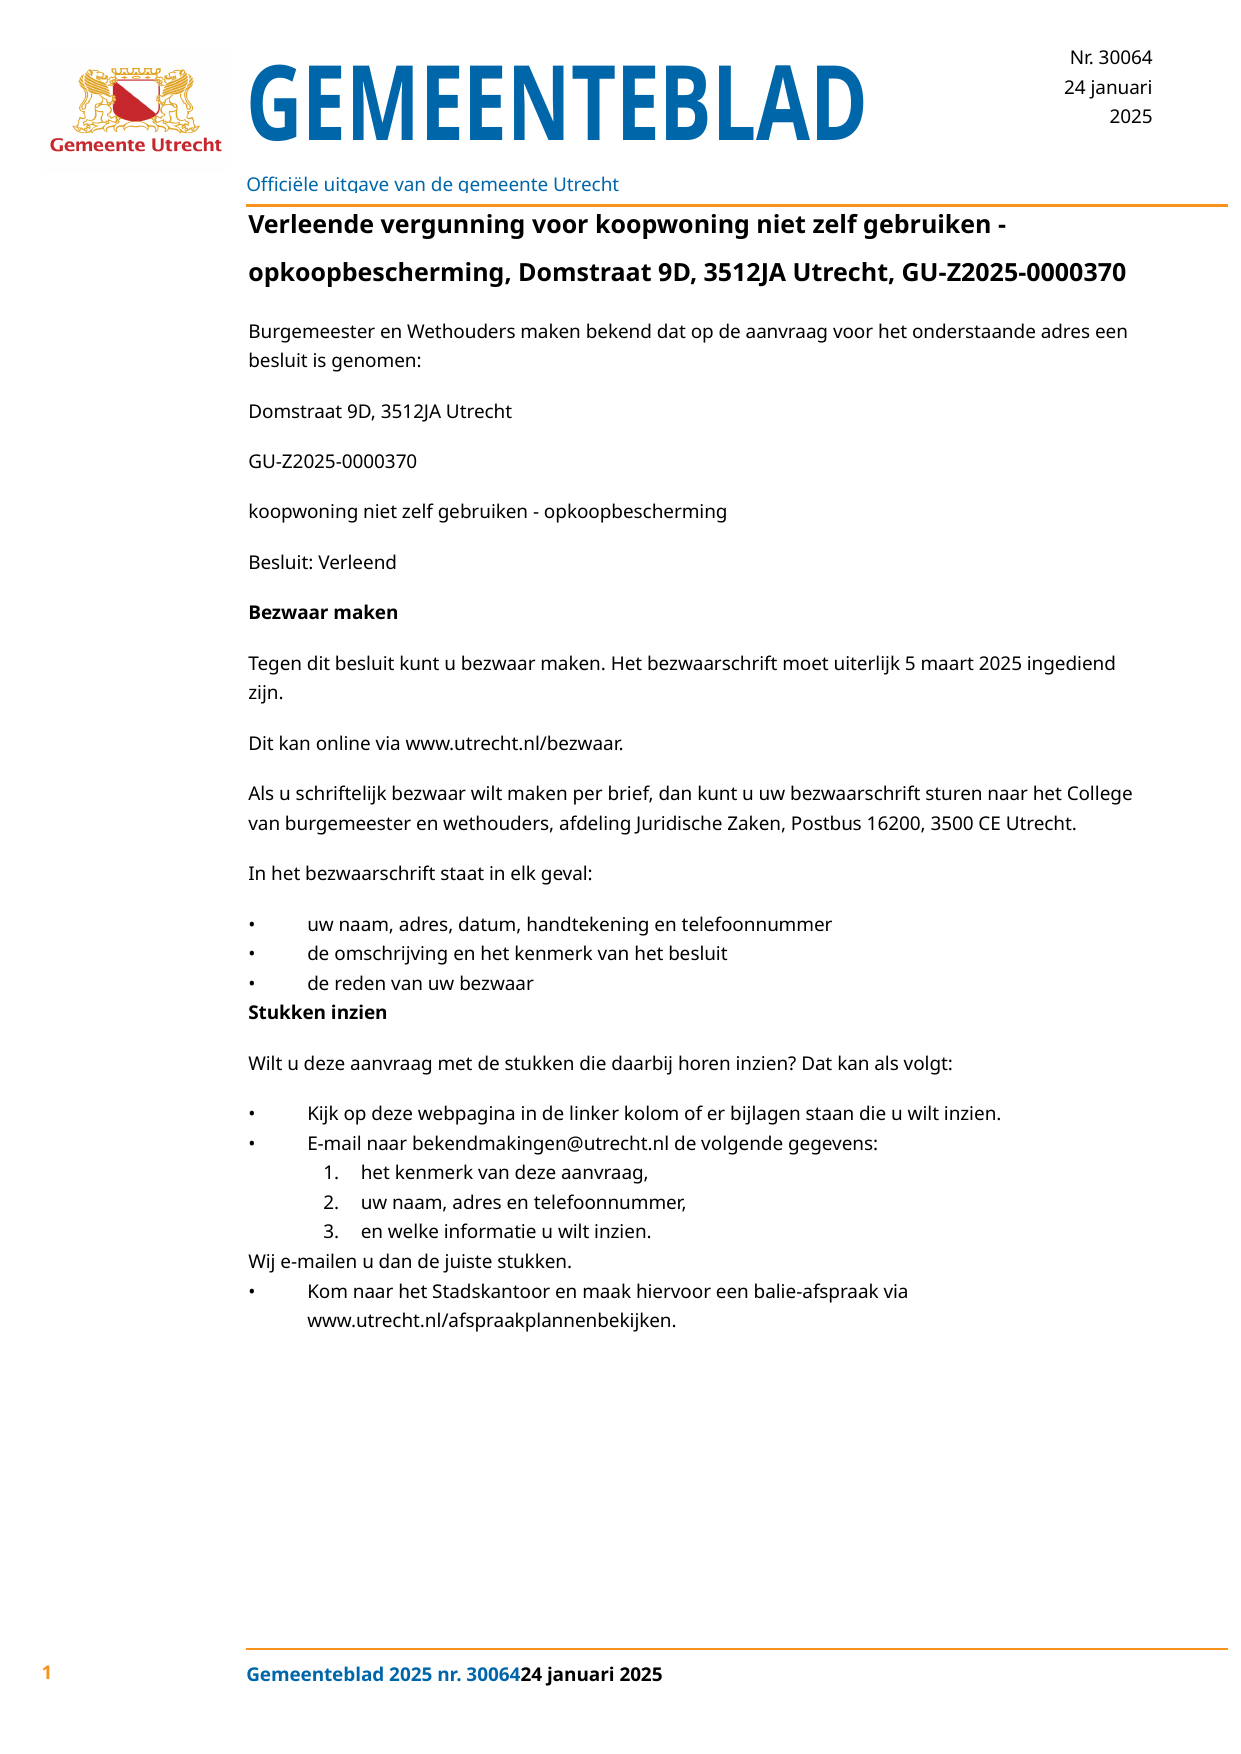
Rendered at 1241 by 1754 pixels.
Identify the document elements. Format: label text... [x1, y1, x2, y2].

list Kom naar het Stadskantoor en maak hiervoor een balie-afspraak via www.utrecht.nl/afspraakplannenbekijken. [248, 1278, 1152, 1333]
text GU-Z2025-0000370 [248, 448, 1152, 474]
text koopwoning niet zelf gebruiken - opkoopbescherming [248, 499, 1152, 524]
text Dit kan online via www.utrecht.nl/bezwaar. [248, 730, 1152, 756]
list het kenmerk van deze aanvraag, [323, 1159, 1152, 1185]
list Kijk op deze webpagina in de linker kolom of er bijlagen staan die u wilt inzien. [248, 1100, 1152, 1126]
picture [41, 47, 231, 172]
list en welke informatie u wilt inzien. [323, 1219, 1152, 1244]
text Tegen dit besluit kunt u bezwaar maken. Het bezwaarschrift moet uiterlijk 5 maart 2025 ingediend zijn. [248, 650, 1152, 705]
text Wij e-mailen u dan de juiste stukken. [248, 1248, 1152, 1274]
text Wilt u deze aanvraag met de stukken die daarbij horen inzien? Dat kan als volgt: [248, 1050, 1152, 1076]
list de omschrijving en het kenmerk van het besluit [248, 940, 1152, 966]
list E-mail naar bekendmakingen@utrecht.nl de volgende gegevens: [248, 1130, 1152, 1156]
text Bezwaar maken [248, 599, 1152, 625]
text Stukken inzien [248, 999, 1152, 1025]
text In het bezwaarschrift staat in elk geval: [248, 860, 1152, 886]
text Als u schriftelijk bezwaar wilt maken per brief, dan kunt u uw bezwaarschrift sturen naar het College van burgemeester en wethouders, afdeling Juridische Zaken, Postbus 16200, 3500 CE Utrecht. [248, 780, 1152, 836]
text Burgemeester en Wethouders maken bekend dat op de aanvraag voor het onderstaande adres een besluit is genomen: [248, 318, 1152, 373]
text Besluit: Verleend [248, 549, 1152, 575]
list uw naam, adres en telefoonnummer, [323, 1189, 1152, 1215]
text Verleende vergunning voor koopwoning niet zelf gebruiken - opkoopbescherming, Domstraat 9D, 3512JA Utrecht, GU-Z2025-0000370 [248, 207, 1152, 288]
text Domstraat 9D, 3512JA Utrecht [248, 398, 1152, 424]
list uw naam, adres, datum, handtekening en telefoonnummer [248, 911, 1152, 937]
list de reden van uw bezwaar [248, 970, 1152, 996]
